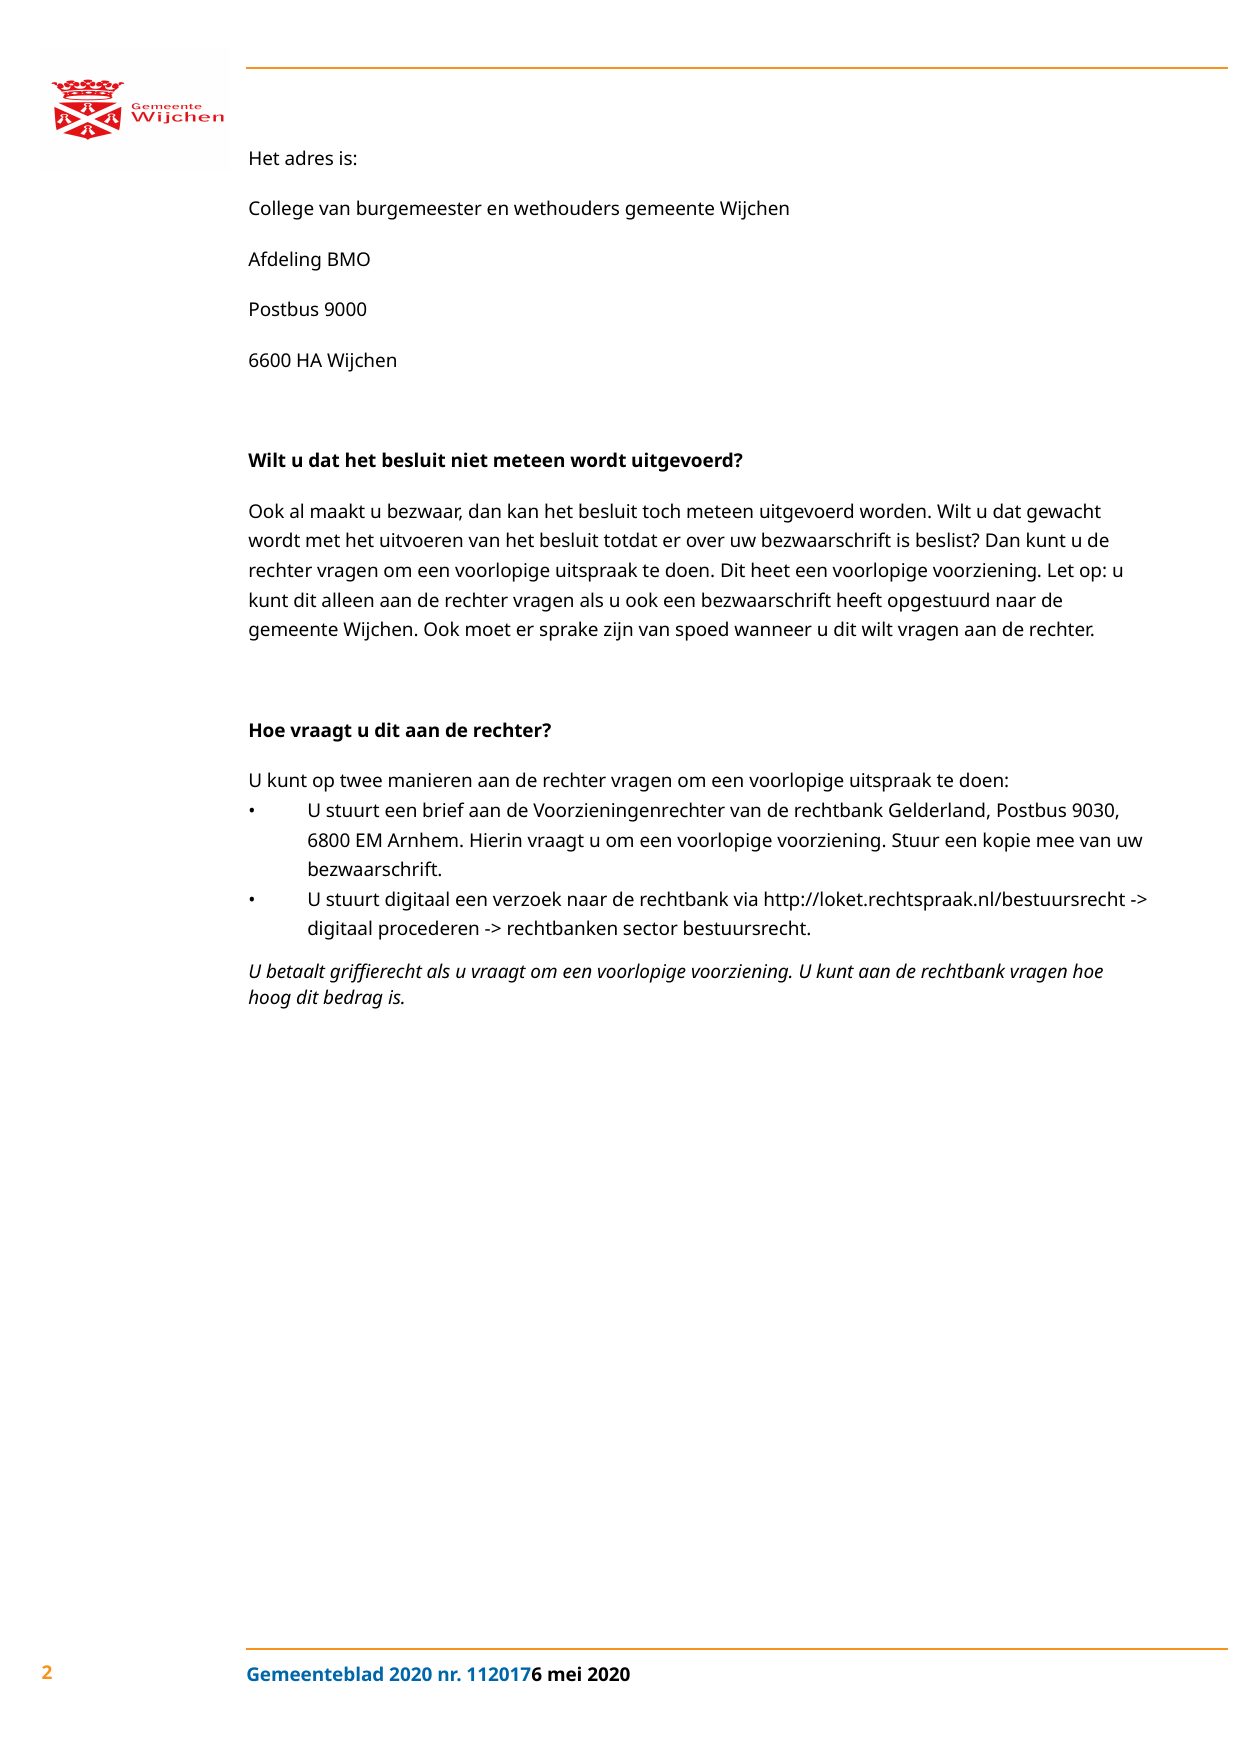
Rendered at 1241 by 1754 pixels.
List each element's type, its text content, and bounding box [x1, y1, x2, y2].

text U kunt op twee manieren aan de rechter vragen om een voorlopige uitspraak te doen: [248, 768, 1152, 793]
text Het adres is: [248, 145, 1152, 171]
list U stuurt digitaal een verzoek naar de rechtbank via http://loket.rechtspraak.nl/bestuursrecht -> digitaal procederen -> rechtbanken sector bestuursrecht. [248, 886, 1152, 941]
text 6600 HA Wijchen [248, 347, 1152, 373]
list U stuurt een brief aan de Voorzieningenrechter van de rechtbank Gelderland, Postbus 9030, 6800 EM Arnhem. Hierin vraagt u om een voorlopige voorziening. Stuur een kopie mee van uw bezwaarschrift. [248, 797, 1152, 882]
text Afdeling BMO [248, 246, 1152, 272]
text College van burgemeester en wethouders gemeente Wijchen [248, 196, 1152, 221]
text Postbus 9000 [248, 296, 1152, 322]
text Ook al maakt u bezwaar, dan kan het besluit toch meteen uitgevoerd worden. Wilt u dat gewacht wordt met het uitvoeren van het besluit totdat er over uw bezwaarschrift is beslist? Dan kunt u de rechter vragen om een voorlopige uitspraak te doen. Dit heet een voorlopige voorziening. Let op: u kunt dit alleen aan de rechter vragen als u ook een bezwaarschrift heeft opgestuurd naar de gemeente Wijchen. Ook moet er sprake zijn van spoed wanneer u dit wilt vragen aan de rechter. [248, 498, 1152, 642]
text U betaalt griffierecht als u vraagt om een voorlopige voorziening. U kunt aan de rechtbank vragen hoe hoog dit bedrag is. [248, 959, 1152, 1010]
picture [41, 47, 231, 172]
text Hoe vraagt u dit aan de rechter? [248, 717, 1152, 743]
text Wilt u dat het besluit niet meteen wordt uitgevoerd? [248, 448, 1152, 473]
